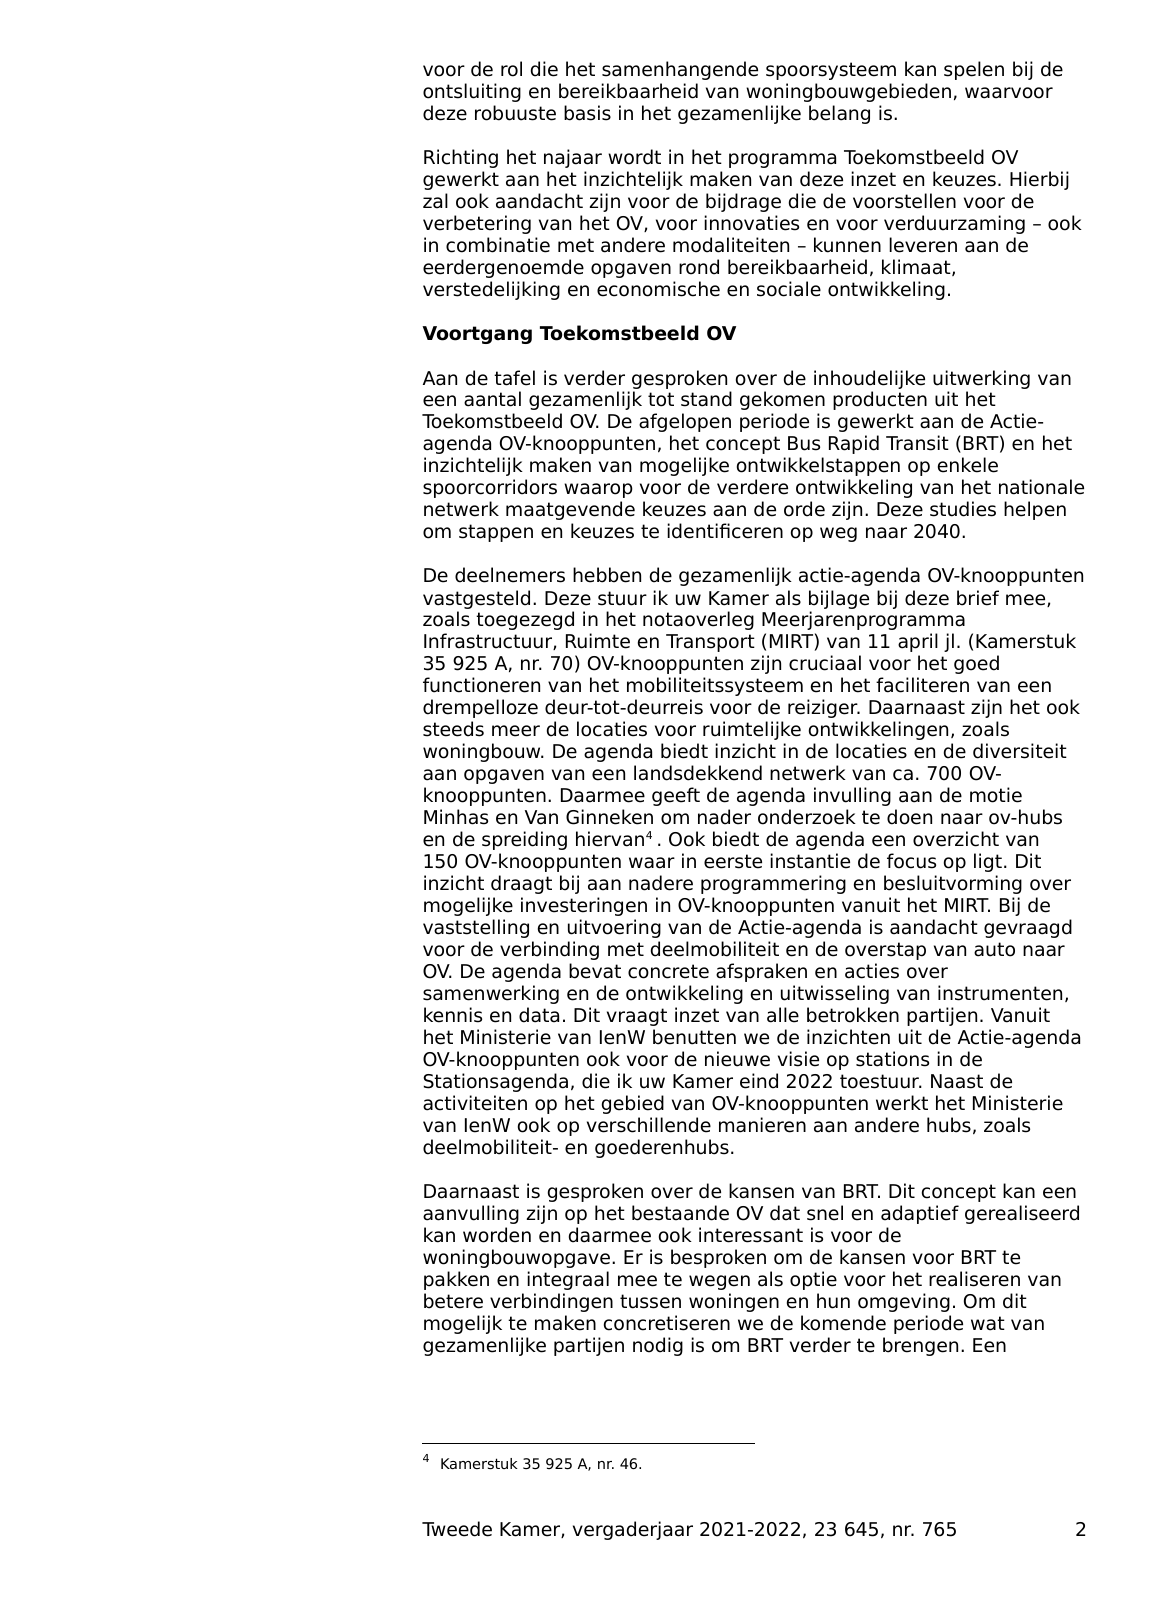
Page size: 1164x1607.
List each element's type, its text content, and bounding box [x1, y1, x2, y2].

subtitle Voortgang Toekomstbeeld OV [422, 323, 1087, 345]
text Richting het najaar wordt in het programma Toekomstbeeld OV gewerkt aan het inzichtelijk maken van deze inzet en keuzes. Hierbij zal ook aandacht zijn voor de bijdrage die de voorstellen voor de verbetering van het OV, voor innovaties en voor verduurzaming – ook in combinatie met andere modaliteiten – kunnen leveren aan de eerdergenoemde opgaven rond bereikbaarheid, klimaat, verstedelijking en economische en sociale ontwikkeling. [422, 147, 1087, 301]
text Daarnaast is gesproken over de kansen van BRT. Dit concept kan een aanvulling zijn op het bestaande OV dat snel en adaptief gerealiseerd kan worden en daarmee ook interessant is voor de woningbouwopgave. Er is besproken om de kansen voor BRT te pakken en integraal mee te wegen als optie voor het realiseren van betere verbindingen tussen woningen en hun omgeving. Om dit mogelijk te maken concretiseren we de komende periode wat van gezamenlijke partijen nodig is om BRT verder te brengen. Een [422, 1181, 1087, 1357]
text De deelnemers hebben de gezamenlijk actie-agenda OV-knooppunten vastgesteld. Deze stuur ik uw Kamer als bijlage bij deze brief mee, zoals toegezegd in het notaoverleg Meerjarenprogramma Infrastructuur, Ruimte en Transport (MIRT) van 11 april jl. (Kamerstuk 35 925 A, nr. 70) OV-knooppunten zijn cruciaal voor het goed functioneren van het mobiliteitssysteem en het faciliteren van een drempelloze deur-tot-deurreis voor de reiziger. Daarnaast zijn het ook steeds meer de locaties voor ruimtelijke ontwikkelingen, zoals woningbouw. De agenda biedt inzicht in de locaties en de diversiteit aan opgaven van een landsdekkend netwerk van ca. 700 OV-knooppunten. Daarmee geeft de agenda invulling aan de motie Minhas en Van Ginneken om nader onderzoek te doen naar ov-hubs en de spreiding hiervan. Ook biedt de agenda een overzicht van 150 OV-knooppunten waar in eerste instantie de focus op ligt. Dit inzicht draagt bij aan nadere programmering en besluitvorming over mogelijke investeringen in OV-knooppunten vanuit het MIRT. Bij de vaststelling en uitvoering van de Actie-agenda is aandacht gevraagd voor de verbinding met deelmobiliteit en de overstap van auto naar OV. De agenda bevat concrete afspraken en acties over samenwerking en de ontwikkeling en uitwisseling van instrumenten, kennis en data. Dit vraagt inzet van alle betrokken partijen. Vanuit het Ministerie van IenW benutten we de inzichten uit de Actie-agenda OV-knooppunten ook voor de nieuwe visie op stations in de Stationsagenda, die ik uw Kamer eind 2022 toestuur. Naast de activiteiten op het gebied van OV-knooppunten werkt het Ministerie van IenW ook op verschillende manieren aan andere hubs, zoals deelmobiliteit- en goederenhubs. [422, 565, 1087, 1159]
text Aan de tafel is verder gesproken over de inhoudelijke uitwerking van een aantal gezamenlijk tot stand gekomen producten uit het Toekomstbeeld OV. De afgelopen periode is gewerkt aan de Actie-agenda OV-knooppunten, het concept Bus Rapid Transit (BRT) en het inzichtelijk maken van mogelijke ontwikkelstappen op enkele spoorcorridors waarop voor de verdere ontwikkeling van het nationale netwerk maatgevende keuzes aan de orde zijn. Deze studies helpen om stappen en keuzes te identificeren op weg naar 2040. [422, 367, 1087, 543]
text Kamerstuk 35 925 A, nr. 46. [422, 1452, 1087, 1474]
text voor de rol die het samenhangende spoorsysteem kan spelen bij de ontsluiting en bereikbaarheid van woningbouwgebieden, waarvoor deze robuuste basis in het gezamenlijke belang is. [422, 59, 1087, 125]
